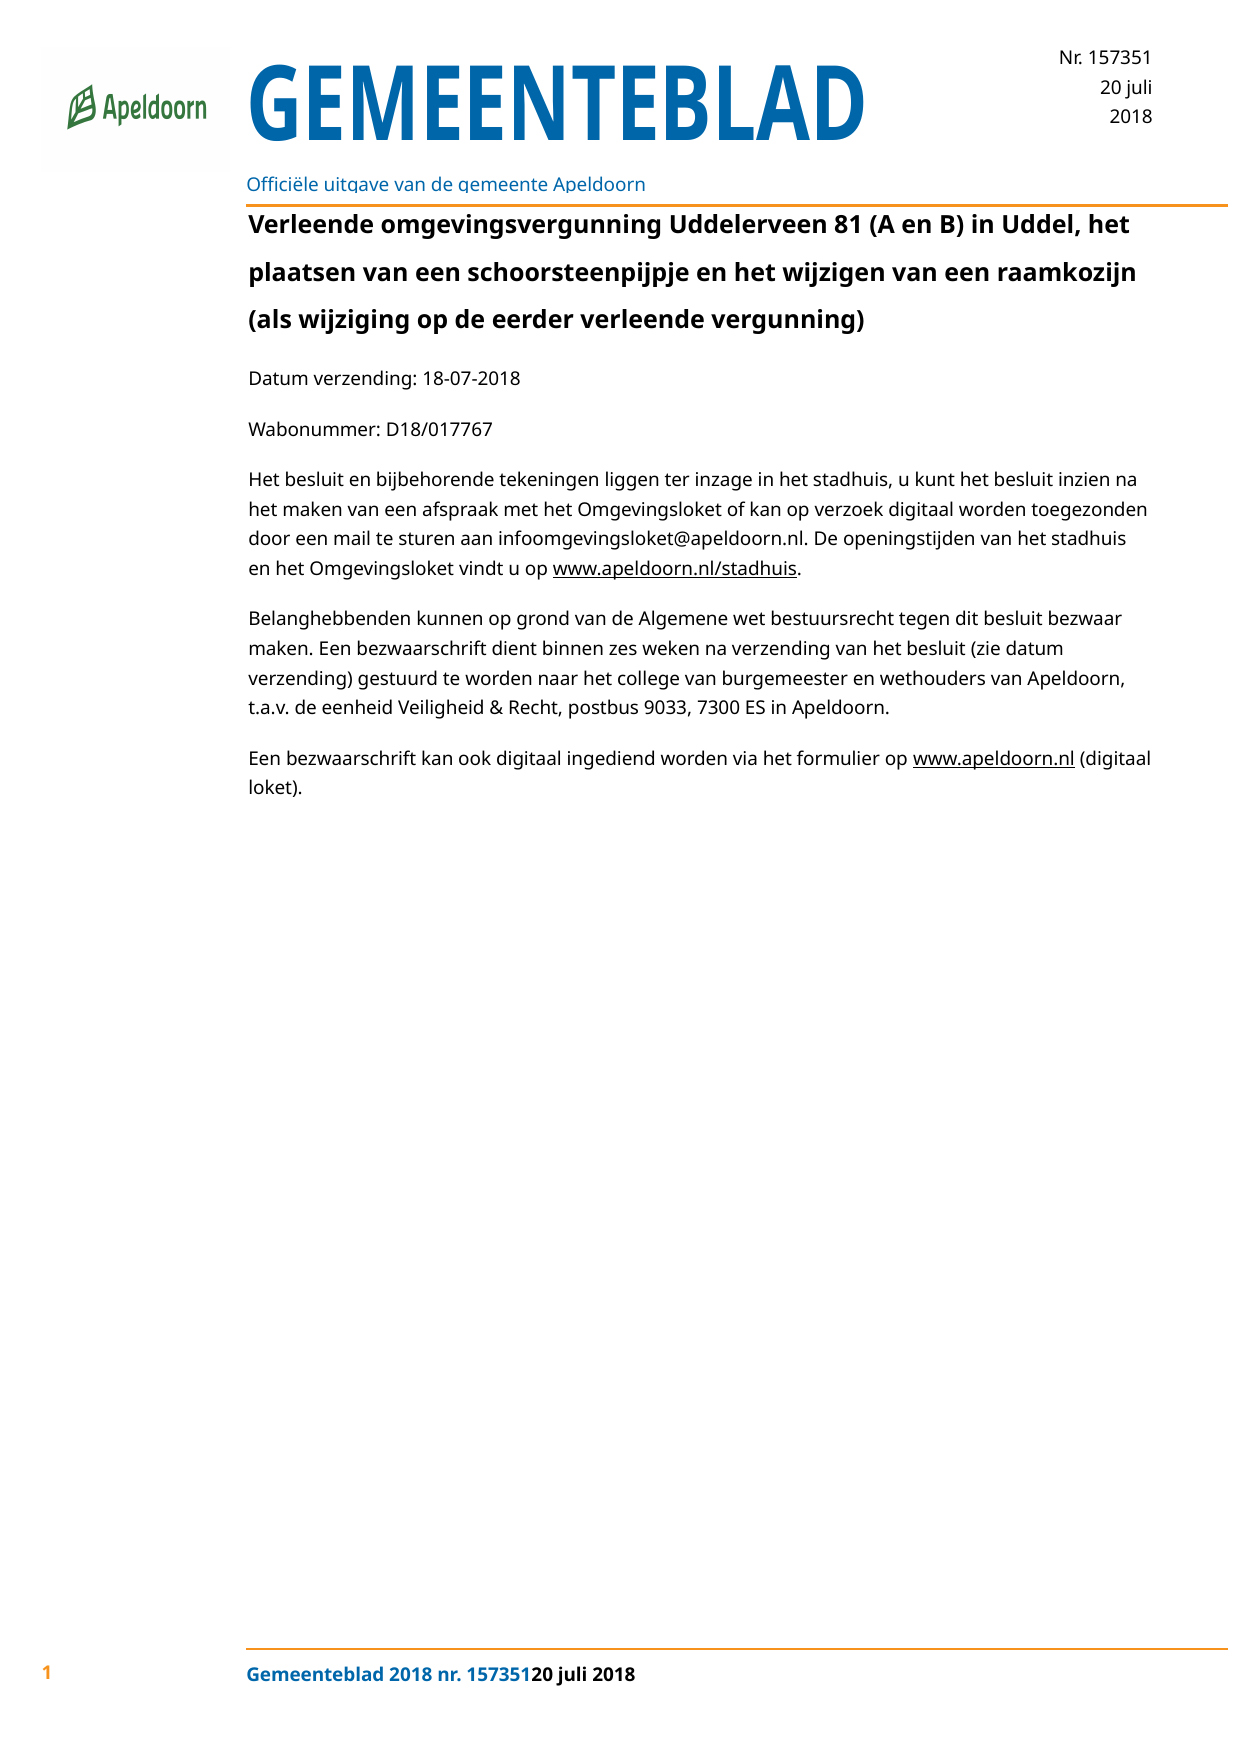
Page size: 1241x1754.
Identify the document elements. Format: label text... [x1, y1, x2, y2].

text Het besluit en bijbehorende tekeningen liggen ter inzage in het stadhuis, u kunt het besluit inzien na het maken van een afspraak met het Omgevingsloket of kan op verzoek digitaal worden toegezonden door een mail te sturen aan infoomgevingsloket@apeldoorn.nl. De openingstijden van het stadhuis en het Omgevingsloket vindt u op www.apeldoorn.nl/stadhuis. [248, 466, 1152, 581]
picture [41, 47, 231, 172]
text Wabonummer: D18/017767 [248, 416, 1152, 442]
text Belanghebbenden kunnen op grond van de Algemene wet bestuursrecht tegen dit besluit bezwaar maken. Een bezwaarschrift dient binnen zes weken na verzending van het besluit (zie datum verzending) gestuurd te worden naar het college van burgemeester en wethouders van Apeldoorn, t.a.v. de eenheid Veiligheid & Recht, postbus 9033, 7300 ES in Apeldoorn. [248, 606, 1152, 720]
text Datum verzending: 18-07-2018 [248, 366, 1152, 391]
text Een bezwaarschrift kan ook digitaal ingediend worden via het formulier op www.apeldoorn.nl (digitaal loket). [248, 745, 1152, 800]
text Verleende omgevingsvergunning Uddelerveen 81 (A en B) in Uddel, het plaatsen van een schoorsteenpijpje en het wijzigen van een raamkozijn (als wijziging op de eerder verleende vergunning) [248, 207, 1152, 336]
